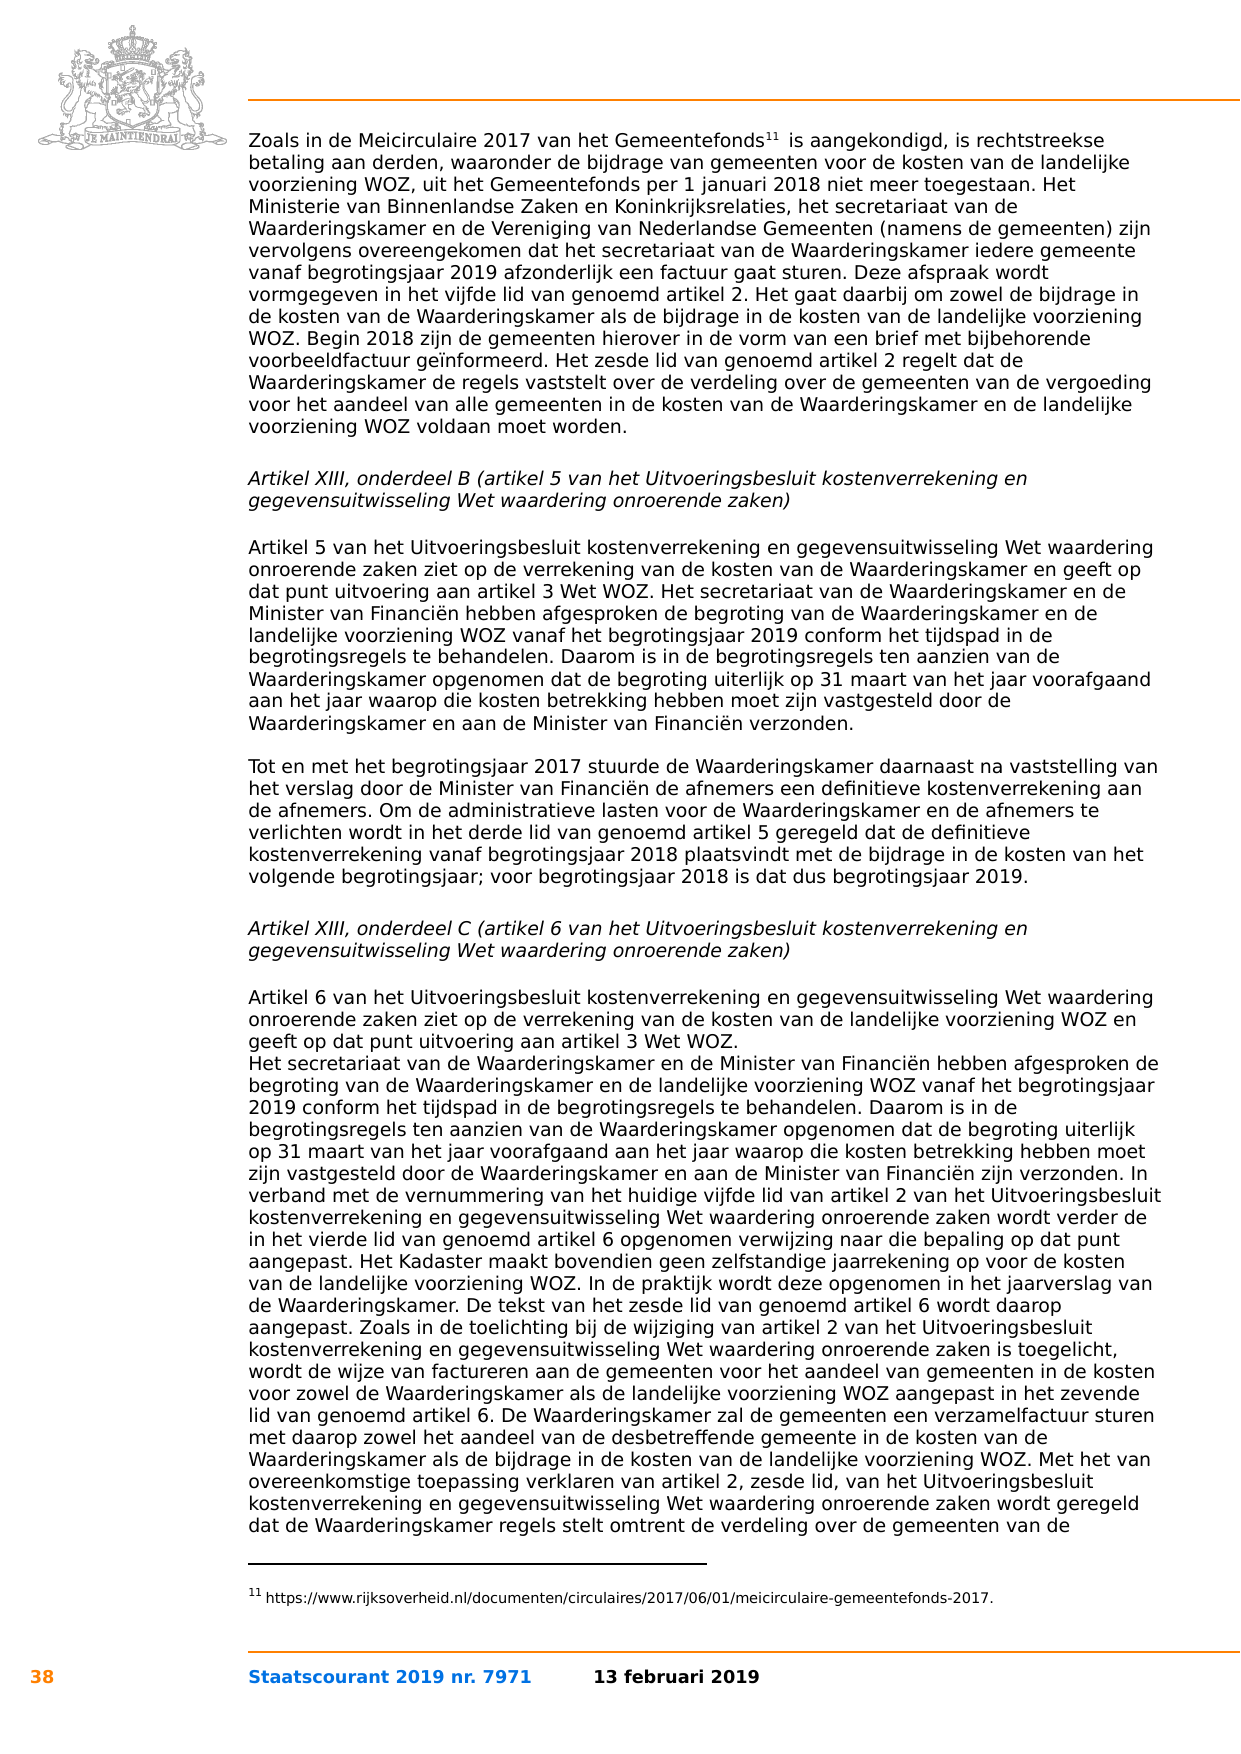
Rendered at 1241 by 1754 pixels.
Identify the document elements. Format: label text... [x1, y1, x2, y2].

text Tot en met het begrotingsjaar 2017 stuurde de Waarderingskamer daarnaast na vaststelling van het verslag door de Minister van Financiën de afnemers een definitieve kostenverrekening aan de afnemers. Om de administratieve lasten voor de Waarderingskamer en de afnemers te verlichten wordt in het derde lid van genoemd artikel 5 geregeld dat de definitieve kostenverrekening vanaf begrotingsjaar 2018 plaatsvindt met de bijdrage in de kosten van het volgende begrotingsjaar; voor begrotingsjaar 2018 is dat dus begrotingsjaar 2019. [248, 756, 1163, 888]
subtitle Artikel XIII, onderdeel C (artikel 6 van het Uitvoeringsbesluit kostenverrekening en gegevensuitwisseling Wet waardering onroerende zaken) [248, 918, 1163, 962]
text Artikel 6 van het Uitvoeringsbesluit kostenverrekening en gegevensuitwisseling Wet waardering onroerende zaken ziet op de verrekening van de kosten van de landelijke voorziening WOZ en geeft op dat punt uitvoering aan artikel 3 Wet WOZ. [248, 987, 1163, 1053]
text Zoals in de Meicirculaire 2017 van het Gemeentefonds is aangekondigd, is rechtstreekse betaling aan derden, waaronder de bijdrage van gemeenten voor de kosten van de landelijke voorziening WOZ, uit het Gemeentefonds per 1 januari 2018 niet meer toegestaan. Het Ministerie van Binnenlandse Zaken en Koninkrijksrelaties, het secretariaat van de Waarderingskamer en de Vereniging van Nederlandse Gemeenten (namens de gemeenten) zijn vervolgens overeengekomen dat het secretariaat van de Waarderingskamer iedere gemeente vanaf begrotingsjaar 2019 afzonderlijk een factuur gaat sturen. Deze afspraak wordt vormgegeven in het vijfde lid van genoemd artikel 2. Het gaat daarbij om zowel de bijdrage in de kosten van de Waarderingskamer als de bijdrage in de kosten van de landelijke voorziening WOZ. Begin 2018 zijn de gemeenten hierover in de vorm van een brief met bijbehorende voorbeeldfactuur geïnformeerd. Het zesde lid van genoemd artikel 2 regelt dat de Waarderingskamer de regels vaststelt over de verdeling over de gemeenten van de vergoeding voor het aandeel van alle gemeenten in de kosten van de Waarderingskamer en de landelijke voorziening WOZ voldaan moet worden. [248, 130, 1163, 438]
text Het secretariaat van de Waarderingskamer en de Minister van Financiën hebben afgesproken de begroting van de Waarderingskamer en de landelijke voorziening WOZ vanaf het begrotingsjaar 2019 conform het tijdspad in de begrotingsregels te behandelen. Daarom is in de begrotingsregels ten aanzien van de Waarderingskamer opgenomen dat de begroting uiterlijk op 31 maart van het jaar voorafgaand aan het jaar waarop die kosten betrekking hebben moet zijn vastgesteld door de Waarderingskamer en aan de Minister van Financiën zijn verzonden. In verband met de vernummering van het huidige vijfde lid van artikel 2 van het Uitvoeringsbesluit kostenverrekening en gegevensuitwisseling Wet waardering onroerende zaken wordt verder de in het vierde lid van genoemd artikel 6 opgenomen verwijzing naar die bepaling op dat punt aangepast. Het Kadaster maakt bovendien geen zelfstandige jaarrekening op voor de kosten van de landelijke voorziening WOZ. In de praktijk wordt deze opgenomen in het jaarverslag van de Waarderingskamer. De tekst van het zesde lid van genoemd artikel 6 wordt daarop aangepast. Zoals in de toelichting bij de wijziging van artikel 2 van het Uitvoeringsbesluit kostenverrekening en gegevensuitwisseling Wet waardering onroerende zaken is toegelicht, wordt de wijze van factureren aan de gemeenten voor het aandeel van gemeenten in de kosten voor zowel de Waarderingskamer als de landelijke voorziening WOZ aangepast in het zevende lid van genoemd artikel 6. De Waarderingskamer zal de gemeenten een verzamelfactuur sturen met daarop zowel het aandeel van de desbetreffende gemeente in de kosten van de Waarderingskamer als de bijdrage in de kosten van de landelijke voorziening WOZ. Met het van overeenkomstige toepassing verklaren van artikel 2, zesde lid, van het Uitvoeringsbesluit kostenverrekening en gegevensuitwisseling Wet waardering onroerende zaken wordt geregeld dat de Waarderingskamer regels stelt omtrent de verdeling over de gemeenten van de [248, 1053, 1163, 1537]
subtitle Artikel XIII, onderdeel B (artikel 5 van het Uitvoeringsbesluit kostenverrekening en gegevensuitwisseling Wet waardering onroerende zaken) [248, 468, 1163, 512]
text https://www.rijksoverheid.nl/documenten/circulaires/2017/06/01/meicirculaire-gemeentefonds-2017. [248, 1586, 1163, 1608]
text Artikel 5 van het Uitvoeringsbesluit kostenverrekening en gegevensuitwisseling Wet waardering onroerende zaken ziet op de verrekening van de kosten van de Waarderingskamer en geeft op dat punt uitvoering aan artikel 3 Wet WOZ. Het secretariaat van de Waarderingskamer en de Minister van Financiën hebben afgesproken de begroting van de Waarderingskamer en de landelijke voorziening WOZ vanaf het begrotingsjaar 2019 conform het tijdspad in de begrotingsregels te behandelen. Daarom is in de begrotingsregels ten aanzien van de Waarderingskamer opgenomen dat de begroting uiterlijk op 31 maart van het jaar voorafgaand aan het jaar waarop die kosten betrekking hebben moet zijn vastgesteld door de Waarderingskamer en aan de Minister van Financiën verzonden. [248, 537, 1163, 734]
picture [38, 25, 227, 150]
